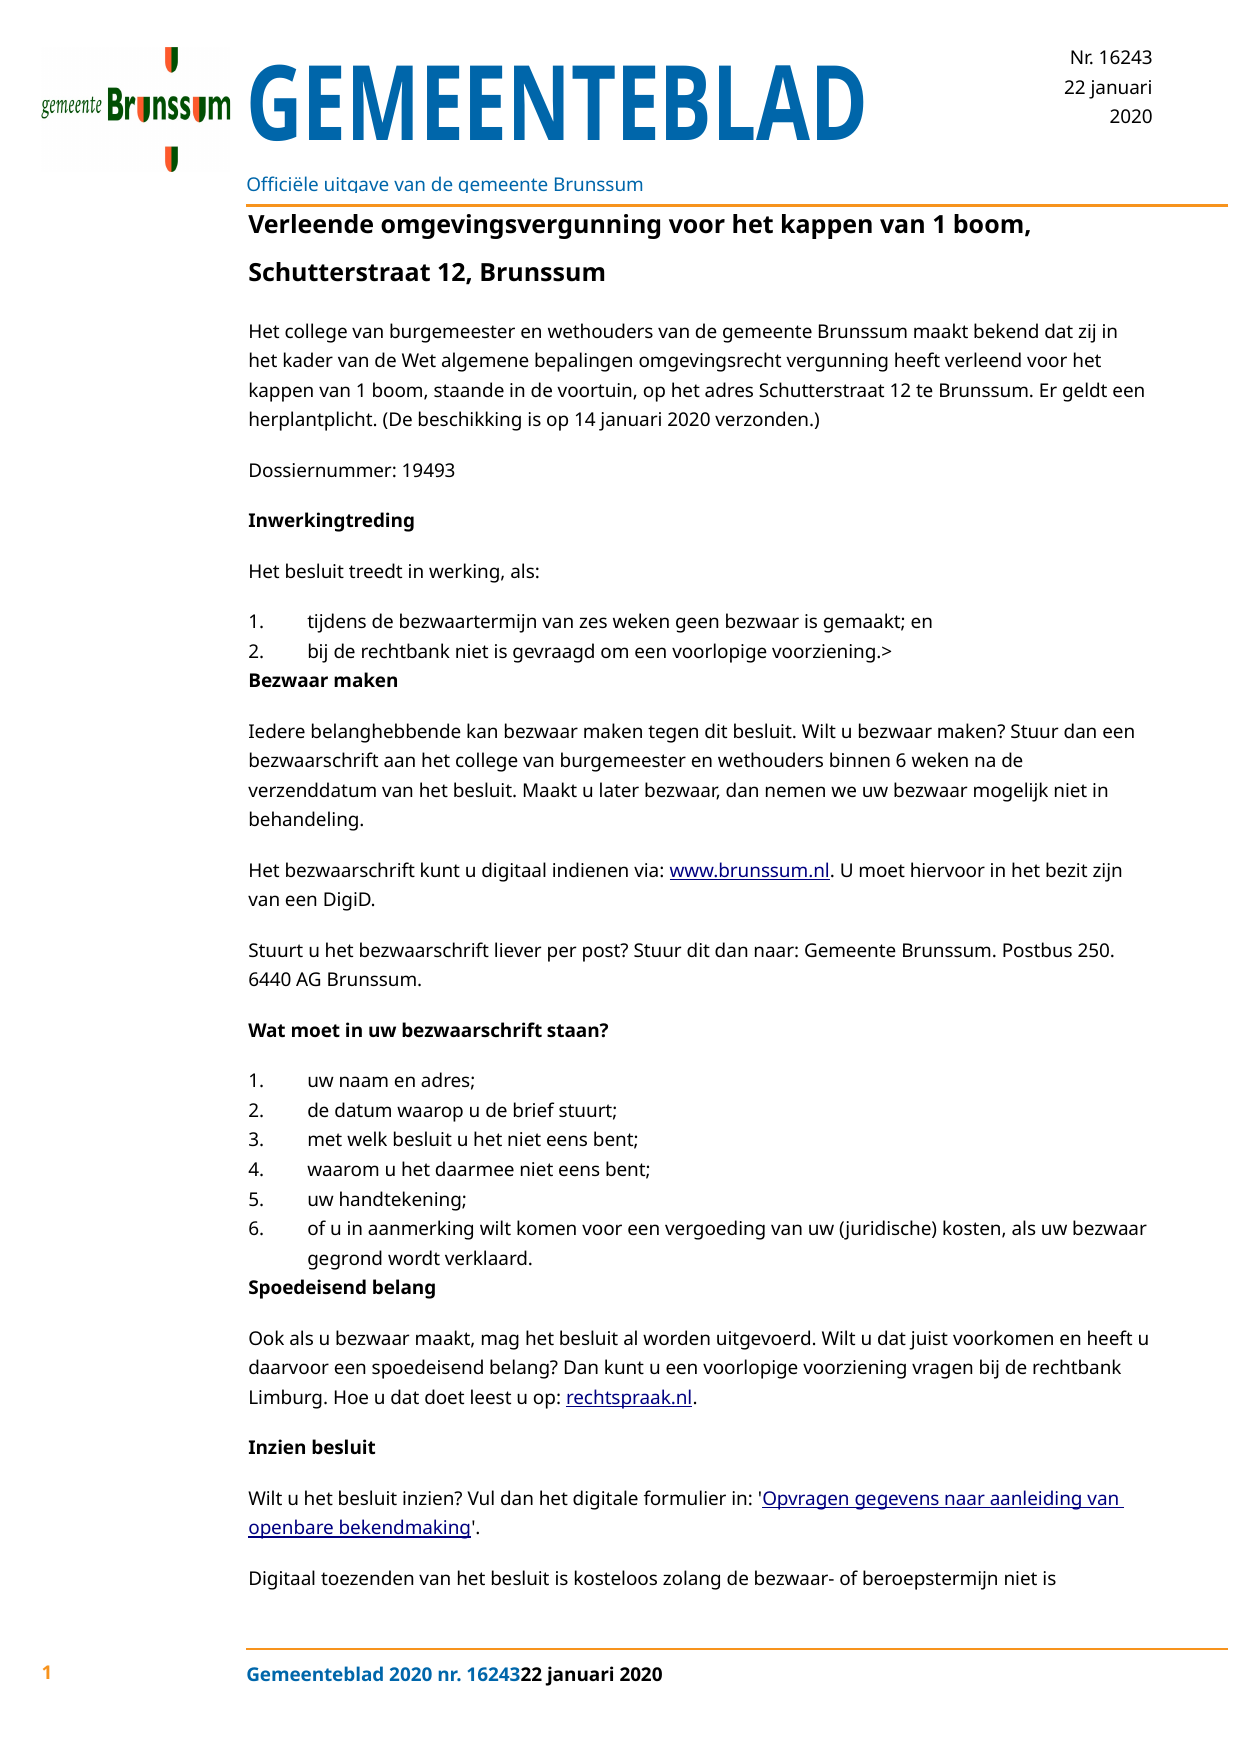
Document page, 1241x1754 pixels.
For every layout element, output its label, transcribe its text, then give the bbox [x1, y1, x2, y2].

list uw naam en adres; [248, 1067, 1152, 1093]
text Digitaal toezenden van het besluit is kosteloos zolang de bezwaar- of beroepstermijn niet is [248, 1565, 1152, 1591]
list waarom u het daarmee niet eens bent; [248, 1156, 1152, 1182]
list met welk besluit u het niet eens bent; [248, 1127, 1152, 1152]
list bij de rechtbank niet is gevraagd om een voorlopige voorziening.> [248, 638, 1152, 664]
text Dossiernummer: 19493 [248, 457, 1152, 483]
text Inwerkingtreding [248, 507, 1152, 533]
list uw handtekening; [248, 1186, 1152, 1212]
text Iedere belanghebbende kan bezwaar maken tegen dit besluit. Wilt u bezwaar maken? Stuur dan een bezwaarschrift aan het college van burgemeester en wethouders binnen 6 weken na de verzenddatum van het besluit. Maakt u later bezwaar, dan nemen we uw bezwaar mogelijk niet in behandeling. [248, 718, 1152, 832]
text Stuurt u het bezwaarschrift liever per post? Stuur dit dan naar: Gemeente Brunssum. Postbus 250. 6440 AG Brunssum. [248, 937, 1152, 992]
picture [41, 47, 231, 172]
text Het college van burgemeester en wethouders van de gemeente Brunssum maakt bekend dat zij in het kader van de Wet algemene bepalingen omgevingsrecht vergunning heeft verleend voor het kappen van 1 boom, staande in de voortuin, op het adres Schutterstraat 12 te Brunssum. Er geldt een herplantplicht. (De beschikking is op 14 januari 2020 verzonden.) [248, 318, 1152, 432]
text Het bezwaarschrift kunt u digitaal indienen via: www.brunssum.nl. U moet hiervoor in het bezit zijn van een DigiD. [248, 857, 1152, 912]
text Wat moet in uw bezwaarschrift staan? [248, 1017, 1152, 1043]
list of u in aanmerking wilt komen voor een vergoeding van uw (juridische) kosten, als uw bezwaar gegrond wordt verklaard. [248, 1215, 1152, 1271]
text Spoedeisend belang [248, 1274, 1152, 1300]
list tijdens de bezwaartermijn van zes weken geen bezwaar is gemaakt; en [248, 608, 1152, 634]
text Inzien besluit [248, 1434, 1152, 1460]
text Ook als u bezwaar maakt, mag het besluit al worden uitgevoerd. Wilt u dat juist voorkomen en heeft u daarvoor een spoedeisend belang? Dan kunt u een voorlopige voorziening vragen bij de rechtbank Limburg. Hoe u dat doet leest u op: rechtspraak.nl. [248, 1325, 1152, 1410]
text Verleende omgevingsvergunning voor het kappen van 1 boom, Schutterstraat 12, Brunssum [248, 207, 1152, 288]
text Het besluit treedt in werking, als: [248, 558, 1152, 584]
text Wilt u het besluit inzien? Vul dan het digitale formulier in: 'Opvragen gegevens naar aanleiding van openbare bekendmaking'. [248, 1485, 1152, 1540]
text Bezwaar maken [248, 667, 1152, 693]
list de datum waarop u de brief stuurt; [248, 1097, 1152, 1123]
